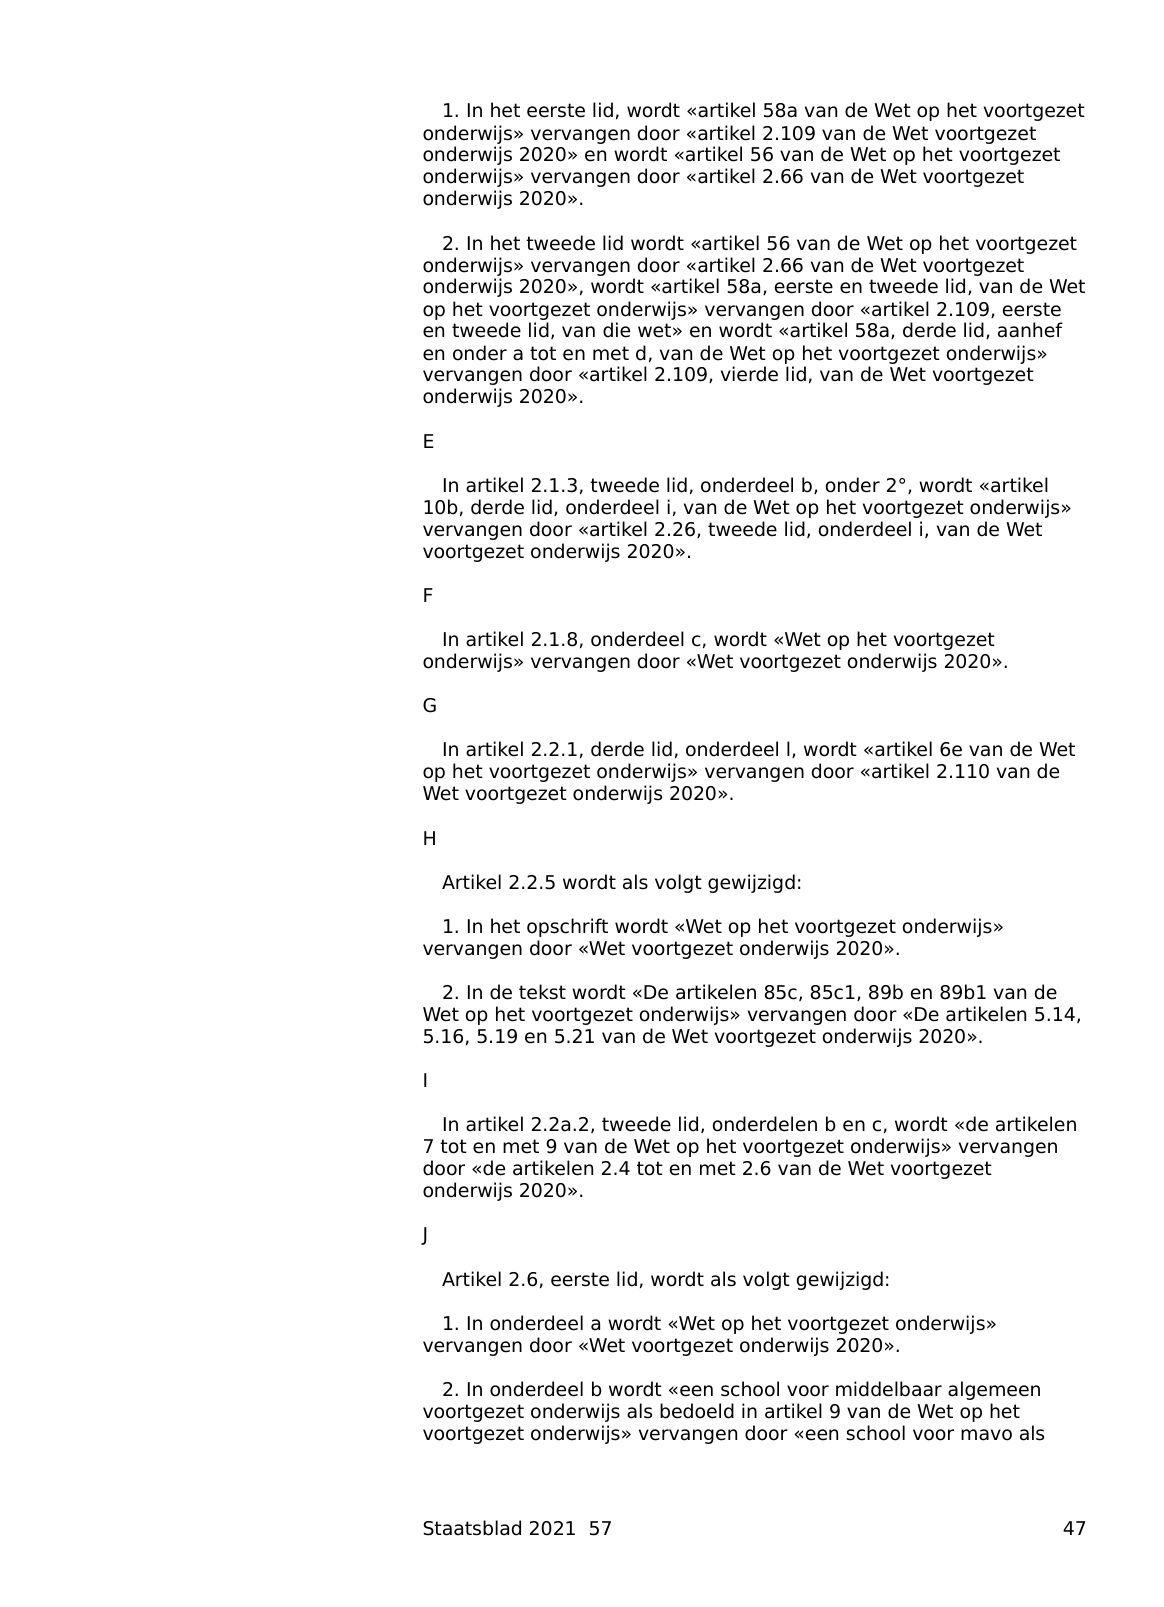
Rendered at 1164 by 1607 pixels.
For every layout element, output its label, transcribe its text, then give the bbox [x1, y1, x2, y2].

text In artikel 2.1.3, tweede lid, onderdeel b, onder 2°, wordt «artikel 10b, derde lid, onderdeel i, van de Wet op het voortgezet onderwijs» vervangen door «artikel 2.26, tweede lid, onderdeel i, van de Wet voortgezet onderwijs 2020». [422, 475, 1087, 563]
text In artikel 2.2a.2, tweede lid, onderdelen b en c, wordt «de artikelen 7 tot en met 9 van de Wet op het voortgezet onderwijs» vervangen door «de artikelen 2.4 tot en met 2.6 van de Wet voortgezet onderwijs 2020». [422, 1114, 1087, 1202]
text In artikel 2.2.1, derde lid, onderdeel l, wordt «artikel 6e van de Wet op het voortgezet onderwijs» vervangen door «artikel 2.110 van de Wet voortgezet onderwijs 2020». [422, 739, 1087, 805]
text Artikel 2.2.5 wordt als volgt gewijzigd: [422, 872, 1087, 893]
text H [422, 827, 1087, 849]
text 2. In de tekst wordt «De artikelen 85c, 85c1, 89b en 89b1 van de Wet op het voortgezet onderwijs» vervangen door «De artikelen 5.14, 5.16, 5.19 en 5.21 van de Wet voortgezet onderwijs 2020». [422, 982, 1087, 1048]
text 1. In het eerste lid, wordt «artikel 58a van de Wet op het voortgezet onderwijs» vervangen door «artikel 2.109 van de Wet voortgezet onderwijs 2020» en wordt «artikel 56 van de Wet op het voortgezet onderwijs» vervangen door «artikel 2.66 van de Wet voortgezet onderwijs 2020». [422, 100, 1087, 210]
text E [422, 431, 1087, 452]
text Artikel 2.6, eerste lid, wordt als volgt gewijzigd: [422, 1268, 1087, 1290]
text G [422, 695, 1087, 717]
text 1. In het opschrift wordt «Wet op het voortgezet onderwijs» vervangen door «Wet voortgezet onderwijs 2020». [422, 916, 1087, 960]
text In artikel 2.1.8, onderdeel c, wordt «Wet op het voortgezet onderwijs» vervangen door «Wet voortgezet onderwijs 2020». [422, 629, 1087, 673]
text I [422, 1070, 1087, 1092]
text F [422, 585, 1087, 607]
text J [422, 1224, 1087, 1246]
text 1. In onderdeel a wordt «Wet op het voortgezet onderwijs» vervangen door «Wet voortgezet onderwijs 2020». [422, 1313, 1087, 1357]
text 2. In het tweede lid wordt «artikel 56 van de Wet op het voortgezet onderwijs» vervangen door «artikel 2.66 van de Wet voortgezet onderwijs 2020», wordt «artikel 58a, eerste en tweede lid, van de Wet op het voortgezet onderwijs» vervangen door «artikel 2.109, eerste en tweede lid, van die wet» en wordt «artikel 58a, derde lid, aanhef en onder a tot en met d, van de Wet op het voortgezet onderwijs» vervangen door «artikel 2.109, vierde lid, van de Wet voortgezet onderwijs 2020». [422, 232, 1087, 408]
text 2. In onderdeel b wordt «een school voor middelbaar algemeen voortgezet onderwijs als bedoeld in artikel 9 van de Wet op het voortgezet onderwijs» vervangen door «een school voor mavo als [422, 1379, 1087, 1445]
